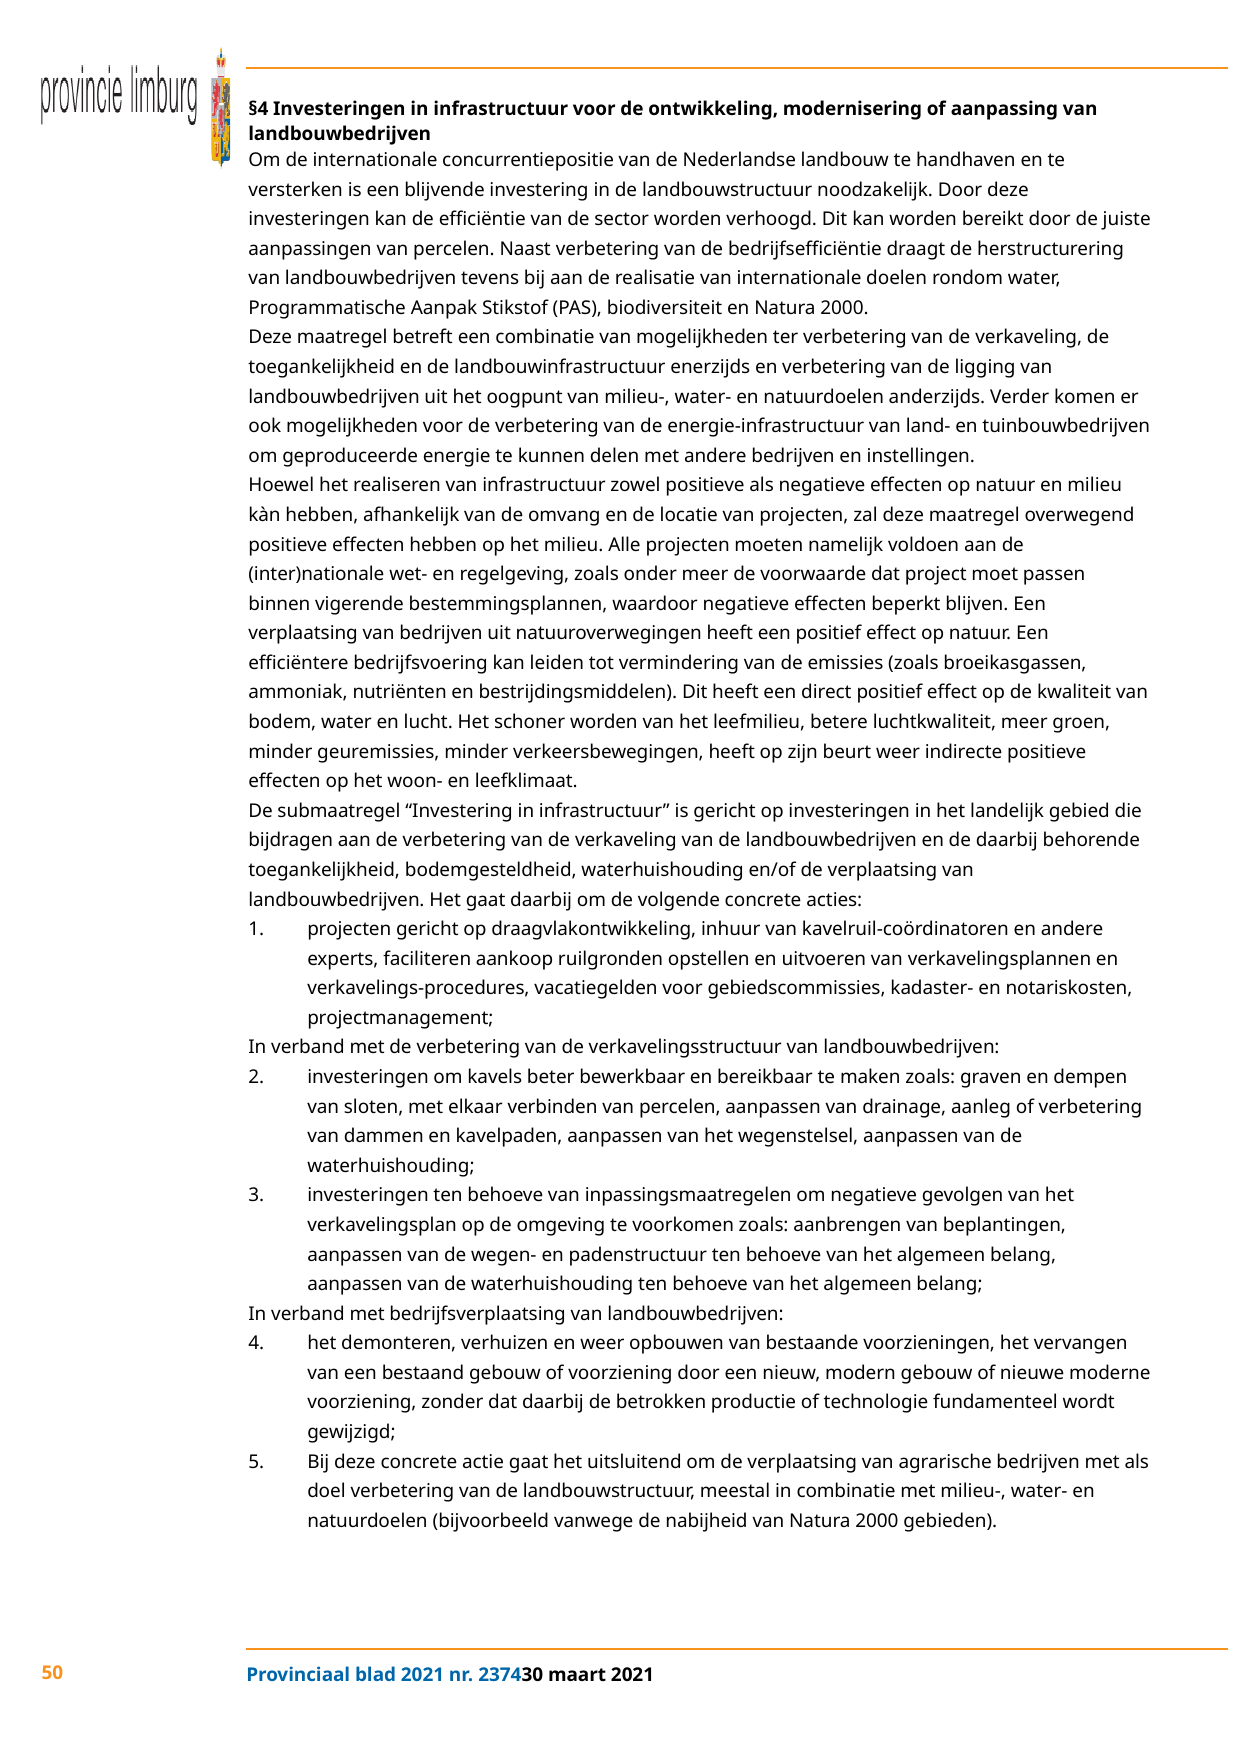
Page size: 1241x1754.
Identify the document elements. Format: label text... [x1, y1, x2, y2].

text Hoewel het realiseren van infrastructuur zowel positieve als negatieve effecten op natuur en milieu kàn hebben, afhankelijk van de omvang en de locatie van projecten, zal deze maatregel overwegend positieve effecten hebben op het milieu. Alle projecten moeten namelijk voldoen aan de (inter)nationale wet- en regelgeving, zoals onder meer de voorwaarde dat project moet passen binnen vigerende bestemmingsplannen, waardoor negatieve effecten beperkt blijven. Een verplaatsing van bedrijven uit natuuroverwegingen heeft een positief effect op natuur. Een efficiëntere bedrijfsvoering kan leiden tot vermindering van de emissies (zoals broeikasgassen, ammoniak, nutriënten en bestrijdingsmiddelen). Dit heeft een direct positief effect op de kwaliteit van bodem, water en lucht. Het schoner worden van het leefmilieu, betere luchtkwaliteit, meer groen, minder geuremissies, minder verkeersbewegingen, heeft op zijn beurt weer indirecte positieve effecten op het woon- en leefklimaat. [248, 472, 1152, 793]
text In verband met bedrijfsverplaatsing van landbouwbedrijven: [248, 1300, 1152, 1326]
list investeringen ten behoeve van inpassingsmaatregelen om negatieve gevolgen van het verkavelingsplan op de omgeving te voorkomen zoals: aanbrengen van beplantingen, aanpassen van de wegen- en padenstructuur ten behoeve van het algemeen belang, aanpassen van de waterhuishouding ten behoeve van het algemeen belang; [248, 1182, 1152, 1296]
list Bij deze concrete actie gaat het uitsluitend om de verplaatsing van agrarische bedrijven met als doel verbetering van de landbouwstructuur, meestal in combinatie met milieu-, water- en natuurdoelen (bijvoorbeeld vanwege de nabijheid van Natura 2000 gebieden). [248, 1448, 1152, 1533]
text De submaatregel “Investering in infrastructuur” is gericht op investeringen in het landelijk gebied die bijdragen aan de verbetering van de verkaveling van de landbouwbedrijven en de daarbij behorende toegankelijkheid, bodemgesteldheid, waterhuishouding en/of de verplaatsing van landbouwbedrijven. Het gaat daarbij om de volgende concrete acties: [248, 797, 1152, 912]
list het demonteren, verhuizen en weer opbouwen van bestaande voorzieningen, het vervangen van een bestaand gebouw of voorziening door een nieuw, modern gebouw of nieuwe moderne voorziening, zonder dat daarbij de betrokken productie of technologie fundamenteel wordt gewijzigd; [248, 1329, 1152, 1444]
text Om de internationale concurrentiepositie van de Nederlandse landbouw te handhaven en te versterken is een blijvende investering in de landbouwstructuur noodzakelijk. Door deze investeringen kan de efficiëntie van de sector worden verhoogd. Dit kan worden bereikt door de juiste aanpassingen van percelen. Naast verbetering van de bedrijfsefficiëntie draagt de herstructurering van landbouwbedrijven tevens bij aan de realisatie van internationale doelen rondom water, Programmatische Aanpak Stikstof (PAS), biodiversiteit en Natura 2000. [248, 146, 1152, 320]
picture [41, 47, 231, 172]
list projecten gericht op draagvlakontwikkeling, inhuur van kavelruil-coördinatoren en andere experts, faciliteren aankoop ruilgronden opstellen en uitvoeren van verkavelingsplannen en verkavelings-procedures, vacatiegelden voor gebiedscommissies, kadaster- en notariskosten, projectmanagement; [248, 915, 1152, 1030]
text Deze maatregel betreft een combinatie van mogelijkheden ter verbetering van de verkaveling, de toegankelijkheid en de landbouwinfrastructuur enerzijds en verbetering van de ligging van landbouwbedrijven uit het oogpunt van milieu-, water- en natuurdoelen anderzijds. Verder komen er ook mogelijkheden voor de verbetering van de energie-infrastructuur van land- en tuinbouwbedrijven om geproduceerde energie te kunnen delen met andere bedrijven en instellingen. [248, 324, 1152, 468]
list investeringen om kavels beter bewerkbaar en bereikbaar te maken zoals: graven en dempen van sloten, met elkaar verbinden van percelen, aanpassen van drainage, aanleg of verbetering van dammen en kavelpaden, aanpassen van het wegenstelsel, aanpassen van de waterhuishouding; [248, 1063, 1152, 1178]
text In verband met de verbetering van de verkavelingsstructuur van landbouwbedrijven: [248, 1034, 1152, 1059]
text §4 Investeringen in infrastructuur voor de ontwikkeling, modernisering of aanpassing van landbouwbedrijven [248, 95, 1152, 146]
